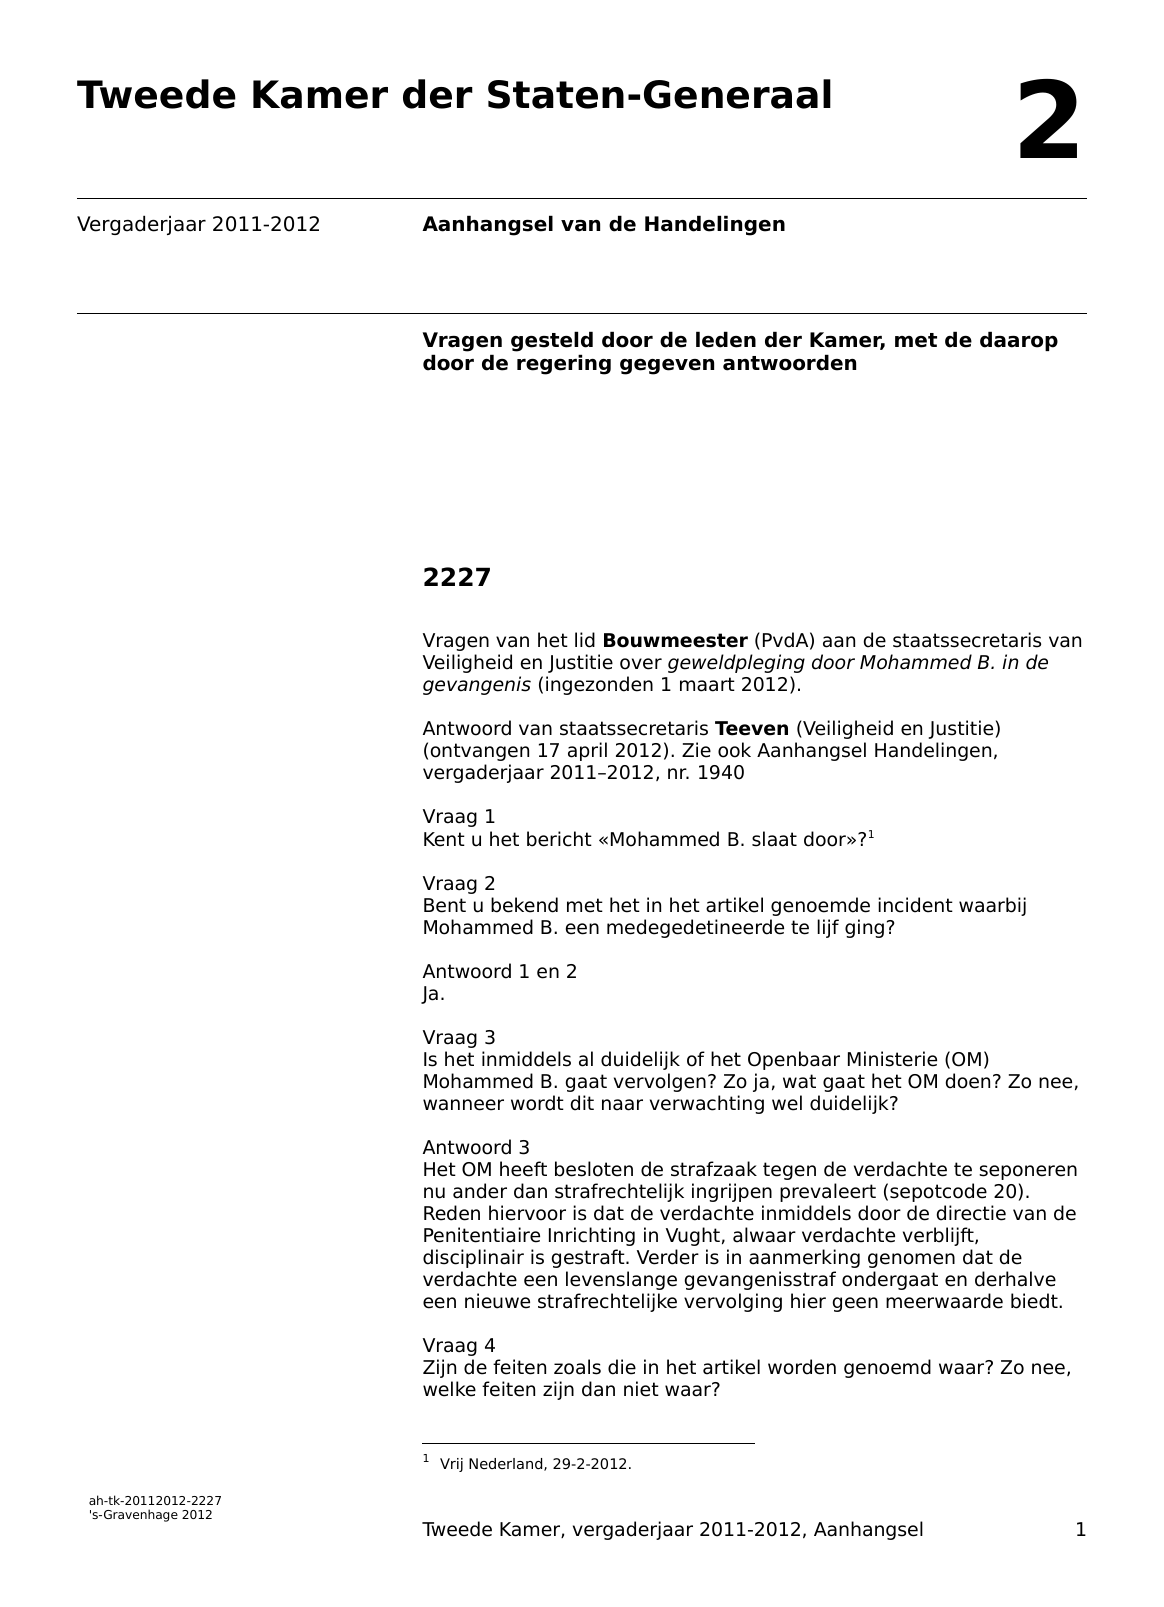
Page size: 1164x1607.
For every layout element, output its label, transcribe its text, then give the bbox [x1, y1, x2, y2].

text Antwoord van staatssecretaris Teeven (Veiligheid en Justitie) (ontvangen 17 april 2012). Zie ook Aanhangsel Handelingen, vergaderjaar 2011–2012, nr. 1940 [422, 718, 1087, 784]
table_cell Vergaderjaar 2011-2012 [77, 199, 422, 313]
text Zijn de feiten zoals die in het artikel worden genoemd waar? Zo nee, welke feiten zijn dan niet waar? [422, 1357, 1087, 1401]
table_header 2 [886, 59, 1087, 198]
text Bent u bekend met het in het artikel genoemde incident waarbij Mohammed B. een medegedetineerde te lijf ging? [422, 894, 1087, 938]
text ah-tk-20112012-2227 [88, 1494, 323, 1508]
text Antwoord 1 en 2 [422, 961, 1087, 983]
table_cell [77, 314, 422, 375]
text Vraag 3 [422, 1027, 1087, 1049]
text Vraag 1 [422, 806, 1087, 828]
table_cell Aanhangsel van de Handelingen [422, 199, 1087, 313]
table_header Tweede Kamer der Staten-Generaal [77, 59, 886, 198]
text Kent u het bericht «Mohammed B. slaat door»? [422, 828, 1087, 850]
text Is het inmiddels al duidelijk of het Openbaar Ministerie (OM) Mohammed B. gaat vervolgen? Zo ja, wat gaat het OM doen? Zo nee, wanneer wordt dit naar verwachting wel duidelijk? [422, 1049, 1087, 1115]
text Het OM heeft besloten de strafzaak tegen de verdachte te seponeren nu ander dan strafrechtelijk ingrijpen prevaleert (sepotcode 20). Reden hiervoor is dat de verdachte inmiddels door de directie van de Penitentiaire Inrichting in Vught, alwaar verdachte verblijft, disciplinair is gestraft. Verder is in aanmerking genomen dat de verdachte een levenslange gevangenisstraf ondergaat en derhalve een nieuwe strafrechtelijke vervolging hier geen meerwaarde biedt. [422, 1159, 1087, 1313]
text Vraag 4 [422, 1335, 1087, 1357]
text Vrij Nederland, 29-2-2012. [422, 1452, 1087, 1474]
text Ja. [422, 983, 1087, 1005]
text 's-Gravenhage 2012 [88, 1508, 323, 1522]
text 2227 [422, 563, 1087, 592]
text Antwoord 3 [422, 1137, 1087, 1159]
table_cell Vragen gesteld door de leden der Kamer, met de daarop door de regering gegeven antwoorden [422, 314, 1087, 375]
text Vragen van het lid Bouwmeester (PvdA) aan de staatssecretaris van Veiligheid en Justitie over geweldpleging door Mohammed B. in de gevangenis (ingezonden 1 maart 2012). [422, 630, 1087, 696]
text Vraag 2 [422, 873, 1087, 894]
